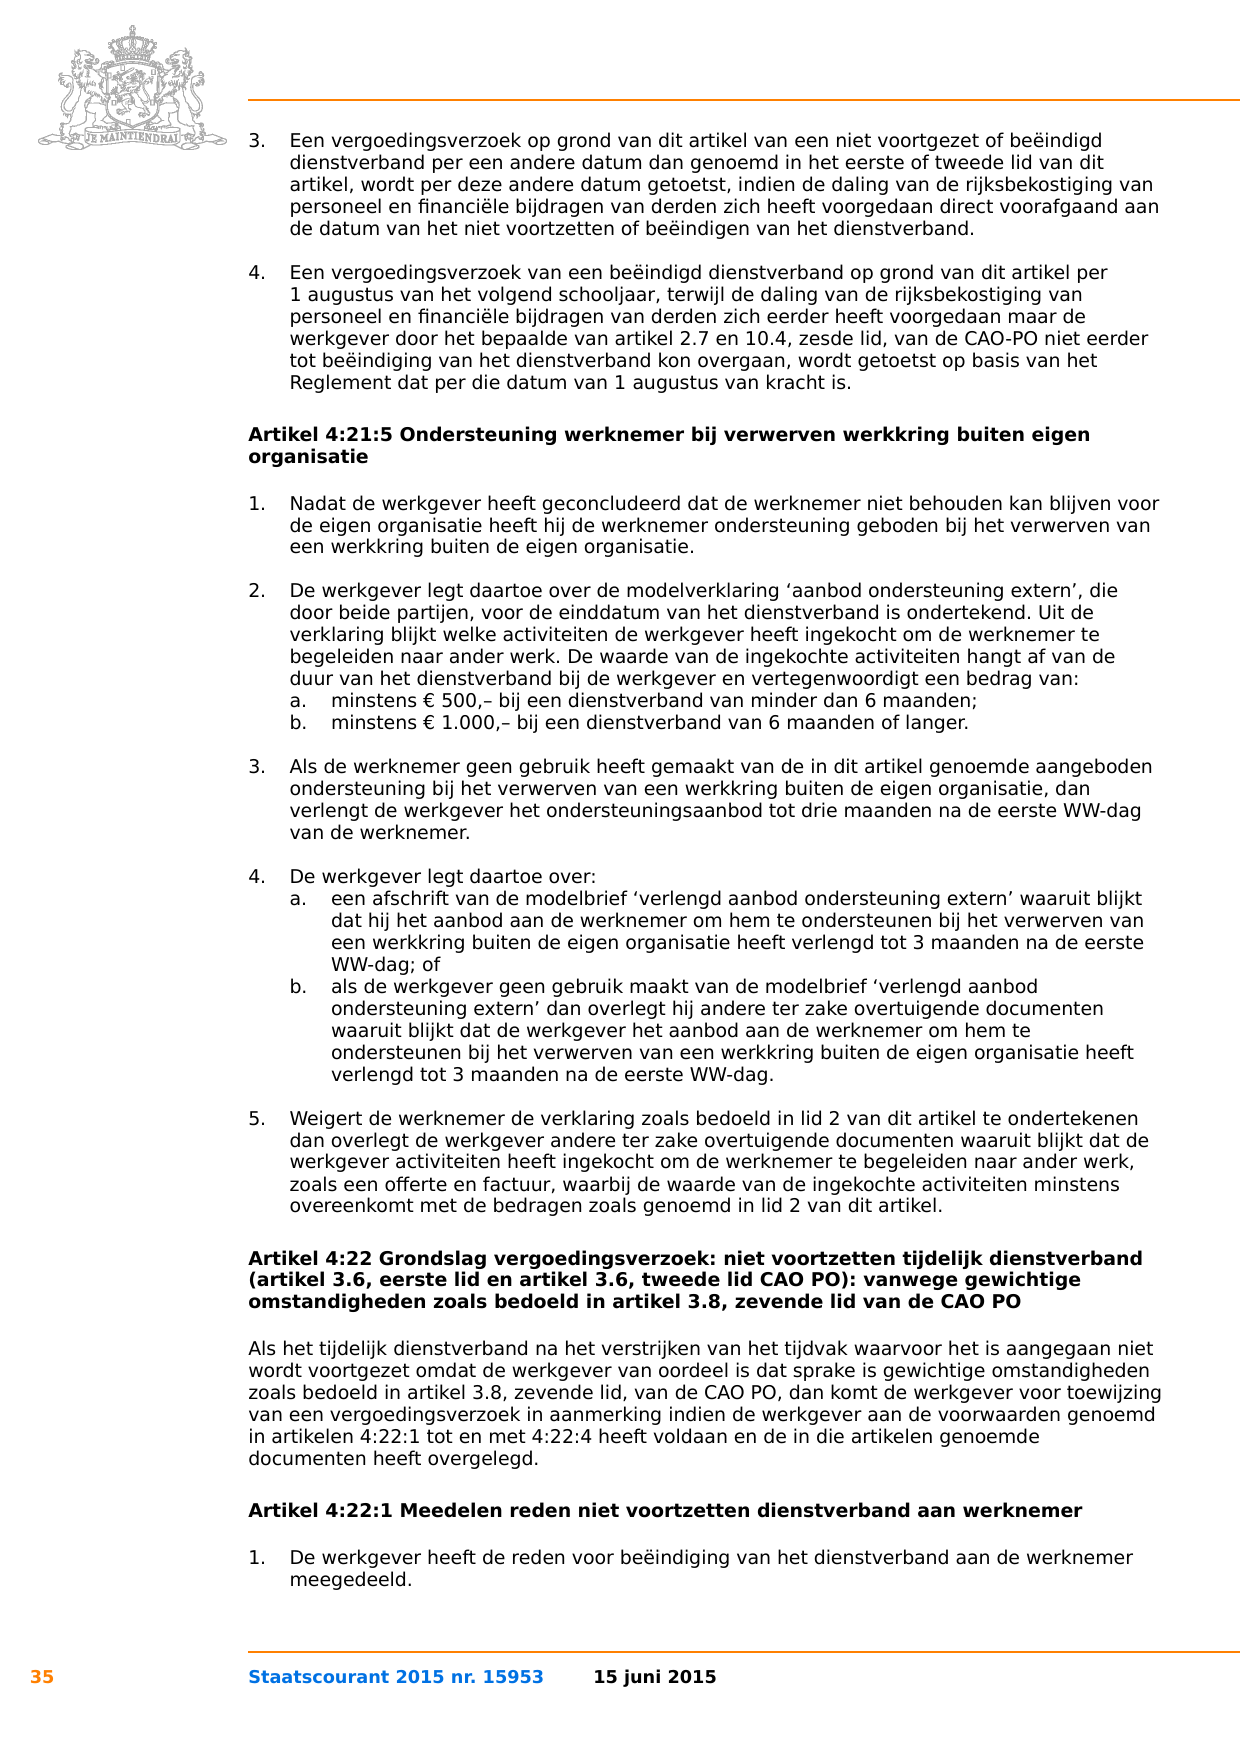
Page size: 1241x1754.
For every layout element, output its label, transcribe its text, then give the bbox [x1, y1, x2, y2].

text b. als de werkgever geen gebruik maakt van de modelbrief ‘verlengd aanbod ondersteuning extern’ dan overlegt hij andere ter zake overtuigende documenten waaruit blijkt dat de werkgever het aanbod aan de werknemer om hem te ondersteunen bij het verwerven van een werkkring buiten de eigen organisatie heeft verlengd tot 3 maanden na de eerste WW-dag. [289, 976, 1163, 1086]
text b. minstens € 1.000,– bij een dienstverband van 6 maanden of langer. [289, 712, 1163, 734]
text 2. De werkgever legt daartoe over de modelverklaring ‘aanbod ondersteuning extern’, die door beide partijen, voor de einddatum van het dienstverband is ondertekend. Uit de verklaring blijkt welke activiteiten de werkgever heeft ingekocht om de werknemer te begeleiden naar ander werk. De waarde van de ingekochte activiteiten hangt af van de duur van het dienstverband bij de werkgever en vertegenwoordigt een bedrag van: [248, 580, 1163, 690]
text 1. De werkgever heeft de reden voor beëindiging van het dienstverband aan de werknemer meegedeeld. [248, 1547, 1163, 1591]
subtitle Artikel 4:22:1 Meedelen reden niet voortzetten dienstverband aan werknemer [248, 1500, 1163, 1522]
text 3. Als de werknemer geen gebruik heeft gemaakt van de in dit artikel genoemde aangeboden ondersteuning bij het verwerven van een werkkring buiten de eigen organisatie, dan verlengt de werkgever het ondersteuningsaanbod tot drie maanden na de eerste WW-dag van de werknemer. [248, 756, 1163, 844]
text 4. De werkgever legt daartoe over: [248, 866, 1163, 888]
text 1. Nadat de werkgever heeft geconcludeerd dat de werknemer niet behouden kan blijven voor de eigen organisatie heeft hij de werknemer ondersteuning geboden bij het verwerven van een werkkring buiten de eigen organisatie. [248, 492, 1163, 558]
subtitle Artikel 4:21:5 Ondersteuning werknemer bij verwerven werkkring buiten eigen organisatie [248, 423, 1163, 467]
subtitle Artikel 4:22 Grondslag vergoedingsverzoek: niet voortzetten tijdelijk dienstverband (artikel 3.6, eerste lid en artikel 3.6, tweede lid CAO PO): vanwege gewichtige omstandigheden zoals bedoeld in artikel 3.8, zevende lid van de CAO PO [248, 1247, 1163, 1313]
text 4. Een vergoedingsverzoek van een beëindigd dienstverband op grond van dit artikel per 1 augustus van het volgend schooljaar, terwijl de daling van de rijksbekostiging van personeel en financiële bijdragen van derden zich eerder heeft voorgedaan maar de werkgever door het bepaalde van artikel 2.7 en 10.4, zesde lid, van de CAO-PO niet eerder tot beëindiging van het dienstverband kon overgaan, wordt getoetst op basis van het Reglement dat per die datum van 1 augustus van kracht is. [248, 262, 1163, 393]
picture [38, 25, 227, 150]
text Als het tijdelijk dienstverband na het verstrijken van het tijdvak waarvoor het is aangegaan niet wordt voortgezet omdat de werkgever van oordeel is dat sprake is gewichtige omstandigheden zoals bedoeld in artikel 3.8, zevende lid, van de CAO PO, dan komt de werkgever voor toewijzing van een vergoedingsverzoek in aanmerking indien de werkgever aan de voorwaarden genoemd in artikelen 4:22:1 tot en met 4:22:4 heeft voldaan en de in die artikelen genoemde documenten heeft overgelegd. [248, 1338, 1163, 1470]
text 3. Een vergoedingsverzoek op grond van dit artikel van een niet voortgezet of beëindigd dienstverband per een andere datum dan genoemd in het eerste of tweede lid van dit artikel, wordt per deze andere datum getoetst, indien de daling van de rijksbekostiging van personeel en financiële bijdragen van derden zich heeft voorgedaan direct voorafgaand aan de datum van het niet voortzetten of beëindigen van het dienstverband. [248, 130, 1163, 240]
text 5. Weigert de werknemer de verklaring zoals bedoeld in lid 2 van dit artikel te ondertekenen dan overlegt de werkgever andere ter zake overtuigende documenten waaruit blijkt dat de werkgever activiteiten heeft ingekocht om de werknemer te begeleiden naar ander werk, zoals een offerte en factuur, waarbij de waarde van de ingekochte activiteiten minstens overeenkomt met de bedragen zoals genoemd in lid 2 van dit artikel. [248, 1107, 1163, 1217]
text a. een afschrift van de modelbrief ‘verlengd aanbod ondersteuning extern’ waaruit blijkt dat hij het aanbod aan de werknemer om hem te ondersteunen bij het verwerven van een werkkring buiten de eigen organisatie heeft verlengd tot 3 maanden na de eerste WW-dag; of [289, 888, 1163, 976]
text a. minstens € 500,– bij een dienstverband van minder dan 6 maanden; [289, 690, 1163, 712]
